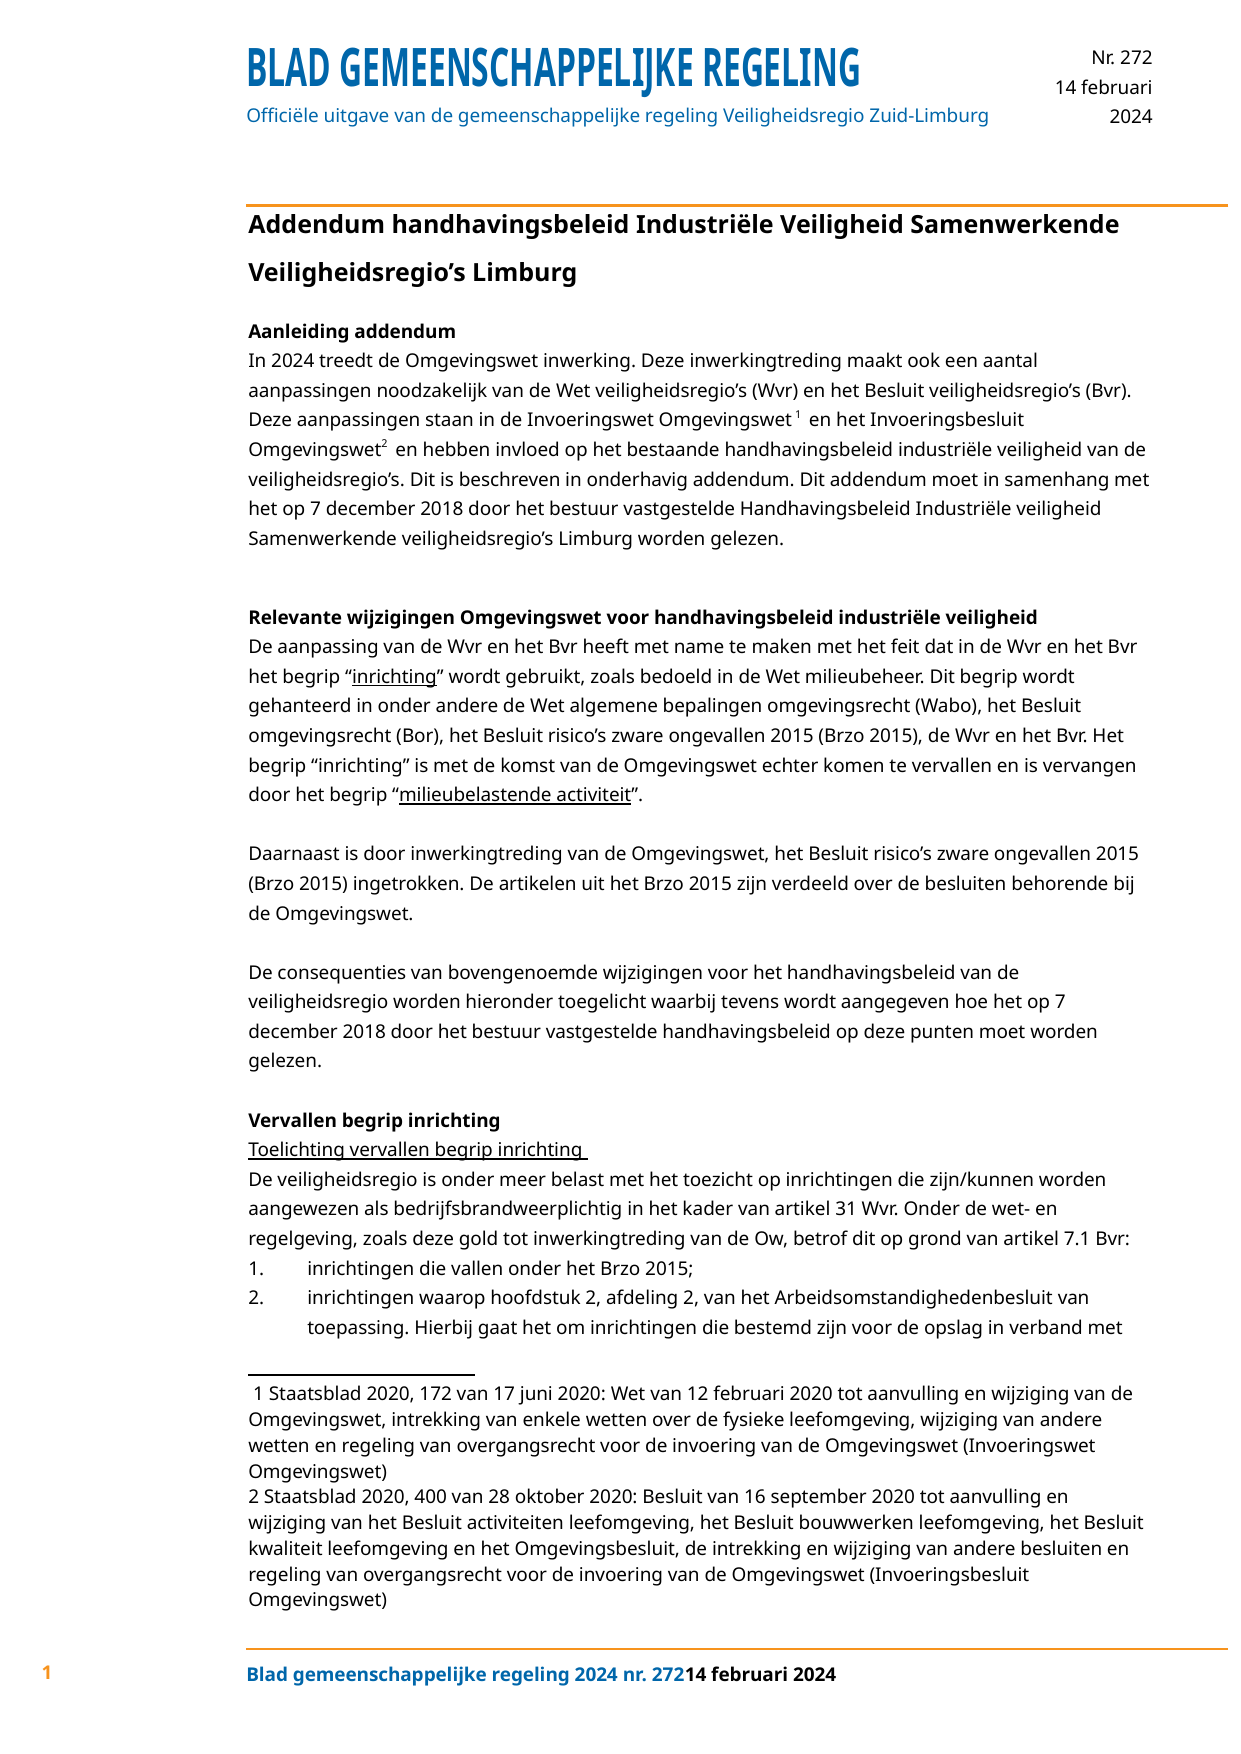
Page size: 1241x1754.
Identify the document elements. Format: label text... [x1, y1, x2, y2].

list inrichtingen waarop hoofdstuk 2, afdeling 2, van het Arbeidsomstandighedenbesluit van toepassing. Hierbij gaat het om inrichtingen die bestemd zijn voor de opslag in verband met [248, 1284, 1152, 1339]
picture [41, 47, 231, 172]
text In 2024 treedt de Omgevingswet inwerking. Deze inwerkingtreding maakt ook een aantal aanpassingen noodzakelijk van de Wet veiligheidsregio’s (Wvr) en het Besluit veiligheidsregio’s (Bvr). Deze aanpassingen staan in de Invoeringswet Omgevingswet en het Invoeringsbesluit Omgevingswet en hebben invloed op het bestaande handhavingsbeleid industriële veiligheid van de veiligheidsregio’s. Dit is beschreven in onderhavig addendum. Dit addendum moet in samenhang met het op 7 december 2018 door het bestuur vastgestelde Handhavingsbeleid Industriële veiligheid Samenwerkende veiligheidsregio’s Limburg worden gelezen. [248, 347, 1152, 551]
text Vervallen begrip inrichting [248, 1107, 1152, 1132]
list inrichtingen die vallen onder het Brzo 2015; [248, 1255, 1152, 1280]
text De aanpassing van de Wvr en het Bvr heeft met name te maken met het feit dat in de Wvr en het Bvr het begrip “inrichting” wordt gebruikt, zoals bedoeld in de Wet milieubeheer. Dit begrip wordt gehanteerd in onder andere de Wet algemene bepalingen omgevingsrecht (Wabo), het Besluit omgevingsrecht (Bor), het Besluit risico’s zware ongevallen 2015 (Brzo 2015), de Wvr en het Bvr. Het begrip “inrichting” is met de komst van de Omgevingswet echter komen te vervallen en is vervangen door het begrip “milieubelastende activiteit”. [248, 633, 1152, 807]
text Addendum handhavingsbeleid Industriële Veiligheid Samenwerkende Veiligheidsregio’s Limburg [248, 207, 1152, 288]
text Daarnaast is door inwerkingtreding van de Omgevingswet, het Besluit risico’s zware ongevallen 2015 (Brzo 2015) ingetrokken. De artikelen uit het Brzo 2015 zijn verdeeld over de besluiten behorende bij de Omgevingswet. [248, 841, 1152, 925]
text Aanleiding addendum [248, 318, 1152, 344]
text De veiligheidsregio is onder meer belast met het toezicht op inrichtingen die zijn/kunnen worden aangewezen als bedrijfsbrandweerplichtig in het kader van artikel 31 Wvr. Onder de wet- en regelgeving, zoals deze gold tot inwerkingtreding van de Ow, betrof dit op grond van artikel 7.1 Bvr: [248, 1166, 1152, 1251]
text Staatsblad 2020, 172 van 17 juni 2020: Wet van 12 februari 2020 tot aanvulling en wijziging van de Omgevingswet, intrekking van enkele wetten over de fysieke leefomgeving, wijziging van andere wetten en regeling van overgangsrecht voor de invoering van de Omgevingswet (Invoeringswet Omgevingswet) [248, 1381, 1152, 1483]
text Relevante wijzigingen Omgevingswet voor handhavingsbeleid industriële veiligheid [248, 604, 1152, 629]
text De consequenties van bovengenoemde wijzigingen voor het handhavingsbeleid van de veiligheidsregio worden hieronder toegelicht waarbij tevens wordt aangegeven hoe het op 7 december 2018 door het bestuur vastgestelde handhavingsbeleid op deze punten moet worden gelezen. [248, 959, 1152, 1073]
text Toelichting vervallen begrip inrichting [248, 1136, 1152, 1162]
text Staatsblad 2020, 400 van 28 oktober 2020: Besluit van 16 september 2020 tot aanvulling en wijziging van het Besluit activiteiten leefomgeving, het Besluit bouwwerken leefomgeving, het Besluit kwaliteit leefomgeving en het Omgevingsbesluit, de intrekking en wijziging van andere besluiten en regeling van overgangsrecht voor de invoering van de Omgevingswet (Invoeringsbesluit Omgevingswet) [248, 1483, 1152, 1612]
